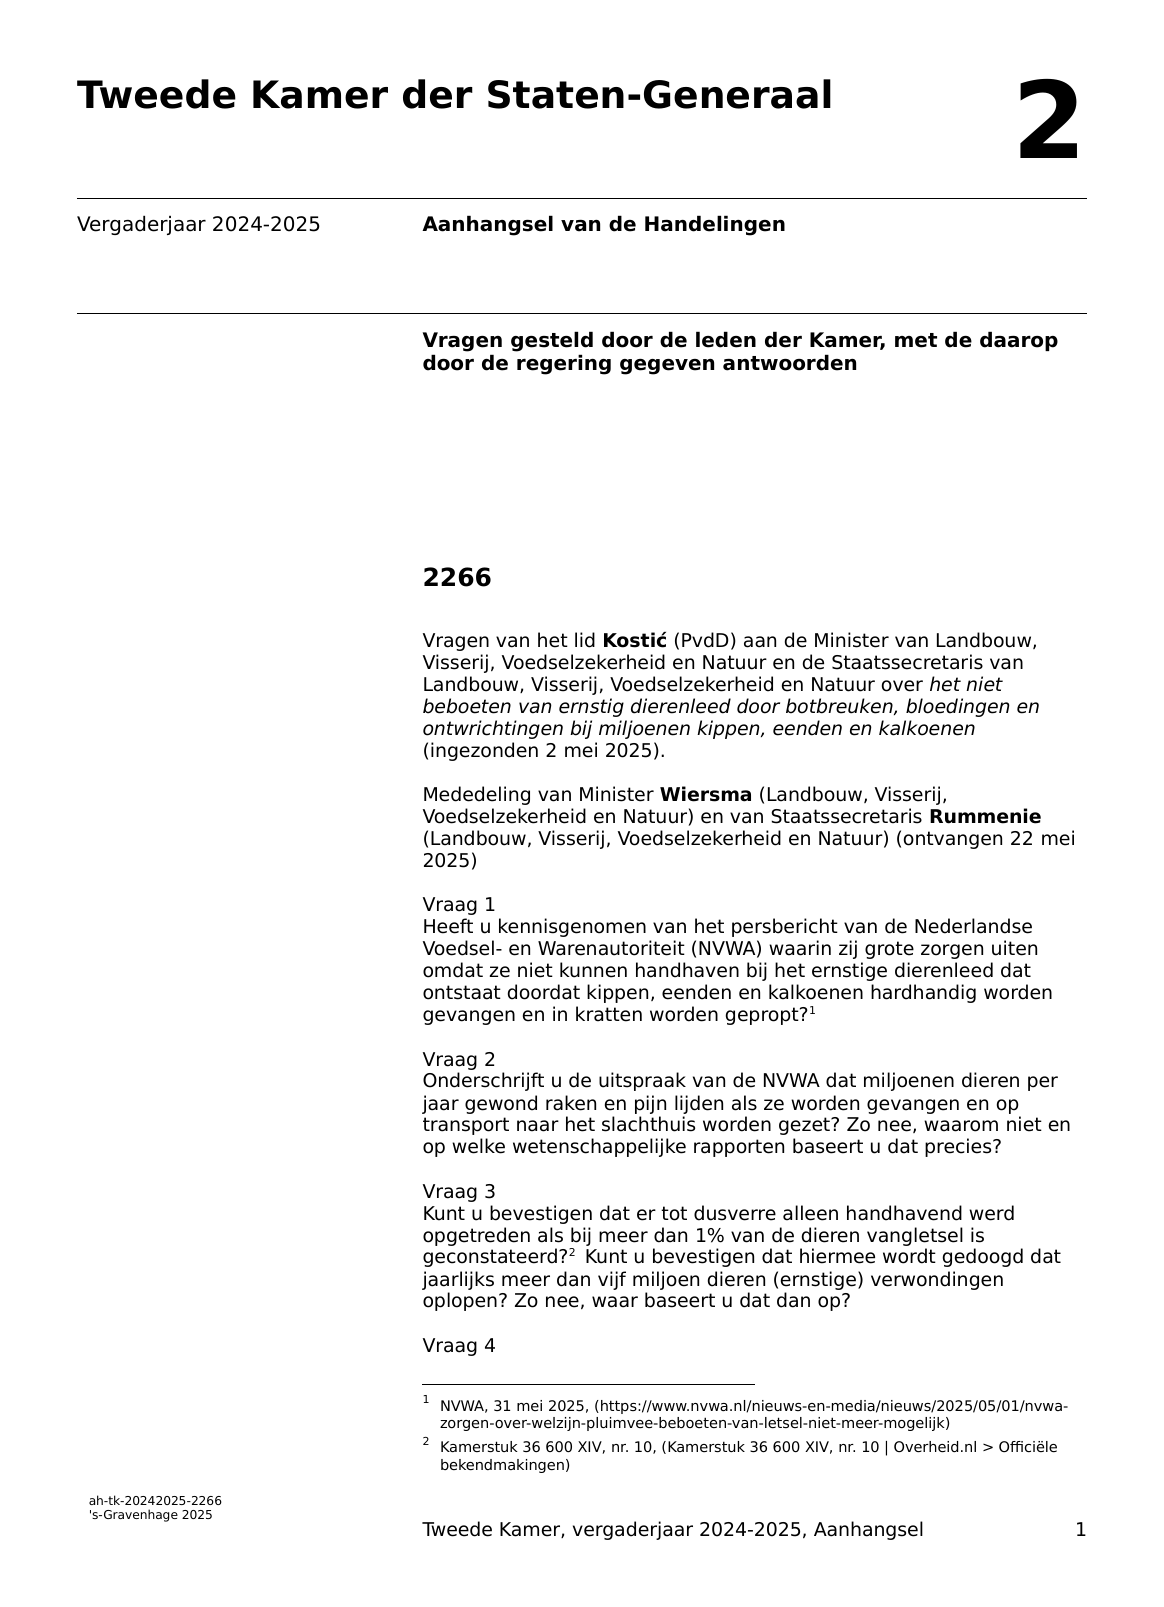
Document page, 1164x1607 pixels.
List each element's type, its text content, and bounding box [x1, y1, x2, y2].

text Kamerstuk 36 600 XIV, nr. 10, (Kamerstuk 36 600 XIV, nr. 10 | Overheid.nl > Officiële bekendmakingen) [422, 1435, 1087, 1474]
text Vraag 2 [422, 1048, 1087, 1070]
text Onderschrijft u de uitspraak van de NVWA dat miljoenen dieren per jaar gewond raken en pijn lijden als ze worden gevangen en op transport naar het slachthuis worden gezet? Zo nee, waarom niet en op welke wetenschappelijke rapporten baseert u dat precies? [422, 1070, 1087, 1158]
text Mededeling van Minister Wiersma (Landbouw, Visserij, Voedselzekerheid en Natuur) en van Staatssecretaris Rummenie (Landbouw, Visserij, Voedselzekerheid en Natuur) (ontvangen 22 mei 2025) [422, 784, 1087, 872]
text 2266 [422, 563, 1087, 592]
table_cell Vergaderjaar 2024-2025 [77, 199, 422, 313]
text Vraag 4 [422, 1334, 1087, 1357]
text 's-Gravenhage 2025 [88, 1508, 323, 1522]
table_header Tweede Kamer der Staten-Generaal [77, 59, 886, 198]
table_cell Aanhangsel van de Handelingen [422, 199, 1087, 313]
table_header 2 [886, 59, 1087, 198]
table_cell [77, 314, 422, 375]
text Vraag 3 [422, 1181, 1087, 1202]
text Vragen van het lid Kostić (PvdD) aan de Minister van Landbouw, Visserij, Voedselzekerheid en Natuur en de Staatssecretaris van Landbouw, Visserij, Voedselzekerheid en Natuur over het niet beboeten van ernstig dierenleed door botbreuken, bloedingen en ontwrichtingen bij miljoenen kippen, eenden en kalkoenen (ingezonden 2 mei 2025). [422, 630, 1087, 762]
text NVWA, 31 mei 2025, (https://www.nvwa.nl/nieuws-en-media/nieuws/2025/05/01/nvwa-zorgen-over-welzijn-pluimvee-beboeten-van-letsel-niet-meer-mogelijk) [422, 1393, 1087, 1432]
text ah-tk-20242025-2266 [88, 1494, 323, 1508]
table_cell Vragen gesteld door de leden der Kamer, met de daarop door de regering gegeven antwoorden [422, 314, 1087, 375]
text Kunt u bevestigen dat er tot dusverre alleen handhavend werd opgetreden als bij meer dan 1% van de dieren vangletsel is geconstateerd? Kunt u bevestigen dat hiermee wordt gedoogd dat jaarlijks meer dan vijf miljoen dieren (ernstige) verwondingen oplopen? Zo nee, waar baseert u dat dan op? [422, 1202, 1087, 1312]
text Vraag 1 [422, 894, 1087, 916]
text Heeft u kennisgenomen van het persbericht van de Nederlandse Voedsel- en Warenautoriteit (NVWA) waarin zij grote zorgen uiten omdat ze niet kunnen handhaven bij het ernstige dierenleed dat ontstaat doordat kippen, eenden en kalkoenen hardhandig worden gevangen en in kratten worden gepropt? [422, 916, 1087, 1026]
